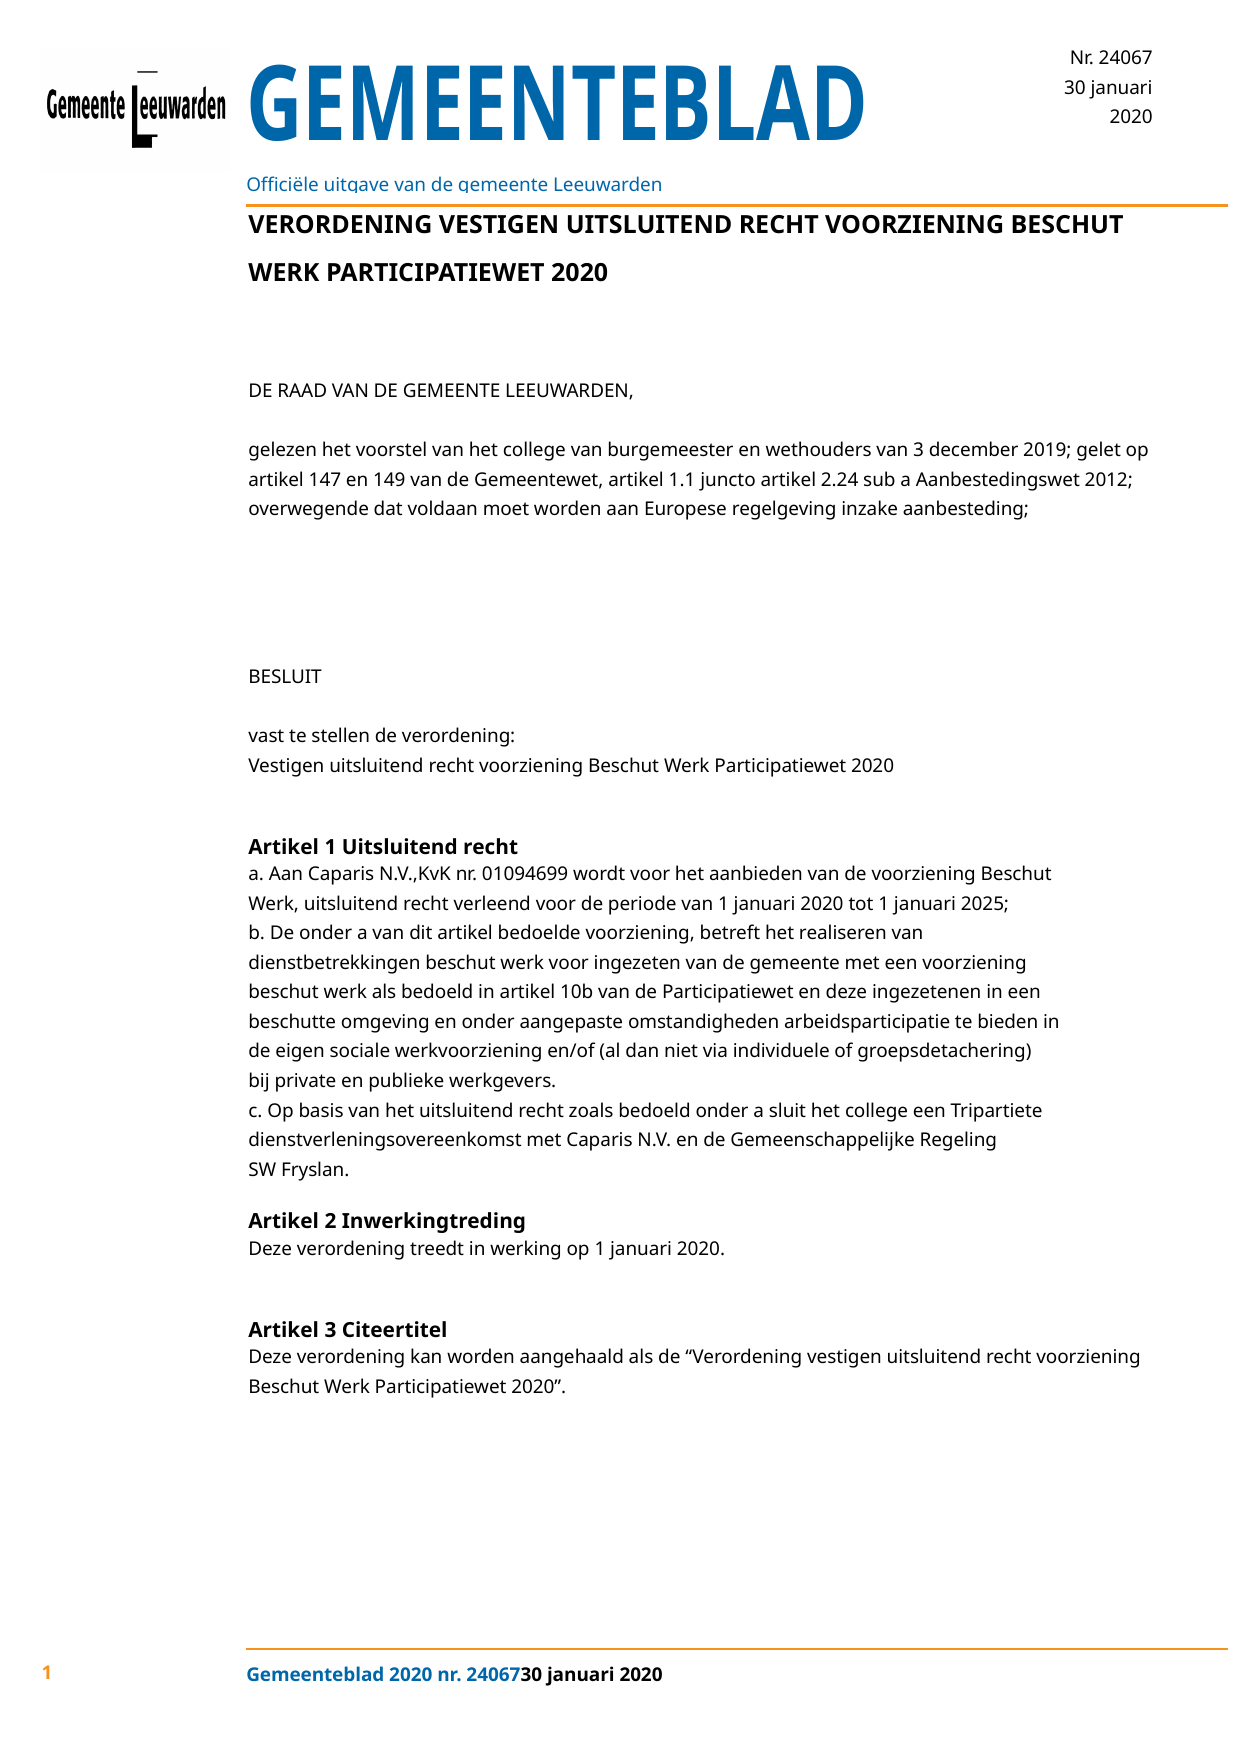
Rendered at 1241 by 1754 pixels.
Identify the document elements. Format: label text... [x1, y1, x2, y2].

text c. Op basis van het uitsluitend recht zoals bedoeld onder a sluit het college een Tripartiete [248, 1097, 1152, 1123]
text SW Fryslan. [248, 1156, 1152, 1182]
picture [41, 47, 231, 172]
text Deze verordening treedt in werking op 1 januari 2020. [248, 1235, 1152, 1261]
text beschut werk als bedoeld in artikel 10b van de Participatiewet en deze ingezetenen in een [248, 978, 1152, 1004]
text a. Aan Caparis N.V.,KvK nr. 01094699 wordt voor het aanbieden van de voorziening Beschut [248, 860, 1152, 886]
text Werk, uitsluitend recht verleend voor de periode van 1 januari 2020 tot 1 januari 2025; [248, 890, 1152, 916]
text Deze verordening kan worden aangehaald als de “Verordening vestigen uitsluitend recht voorziening Beschut Werk Participatiewet 2020”. [248, 1343, 1152, 1399]
text dienstbetrekkingen beschut werk voor ingezeten van de gemeente met een voorziening [248, 949, 1152, 975]
text de eigen sociale werkvoorziening en/of (al dan niet via individuele of groepsdetachering) [248, 1038, 1152, 1063]
text beschutte omgeving en onder aangepaste omstandigheden arbeidsparticipatie te bieden in [248, 1008, 1152, 1034]
text Artikel 1 Uitsluitend recht [248, 832, 1152, 860]
text dienstverleningsovereenkomst met Caparis N.V. en de Gemeenschappelijke Regeling [248, 1126, 1152, 1152]
text bij private en publieke werkgevers. [248, 1067, 1152, 1093]
text b. De onder a van dit artikel bedoelde voorziening, betreft het realiseren van [248, 919, 1152, 945]
text VERORDENING VESTIGEN UITSLUITEND RECHT VOORZIENING BESCHUT WERK PARTICIPATIEWET 2020 [248, 207, 1152, 288]
text Artikel 3 Citeertitel [248, 1315, 1152, 1343]
text vast te stellen de verordening: [248, 722, 1152, 748]
text DE RAAD VAN DE GEMEENTE LEEUWARDEN, [248, 377, 1152, 403]
text gelezen het voorstel van het college van burgemeester en wethouders van 3 december 2019; gelet op artikel 147 en 149 van de Gemeentewet, artikel 1.1 juncto artikel 2.24 sub a Aanbestedingswet 2012; overwegende dat voldaan moet worden aan Europese regelgeving inzake aanbesteding; [248, 436, 1152, 521]
text Vestigen uitsluitend recht voorziening Beschut Werk Participatiewet 2020 [248, 752, 1152, 777]
text Artikel 2 Inwerkingtreding [248, 1206, 1152, 1235]
text BESLUIT [248, 663, 1152, 689]
